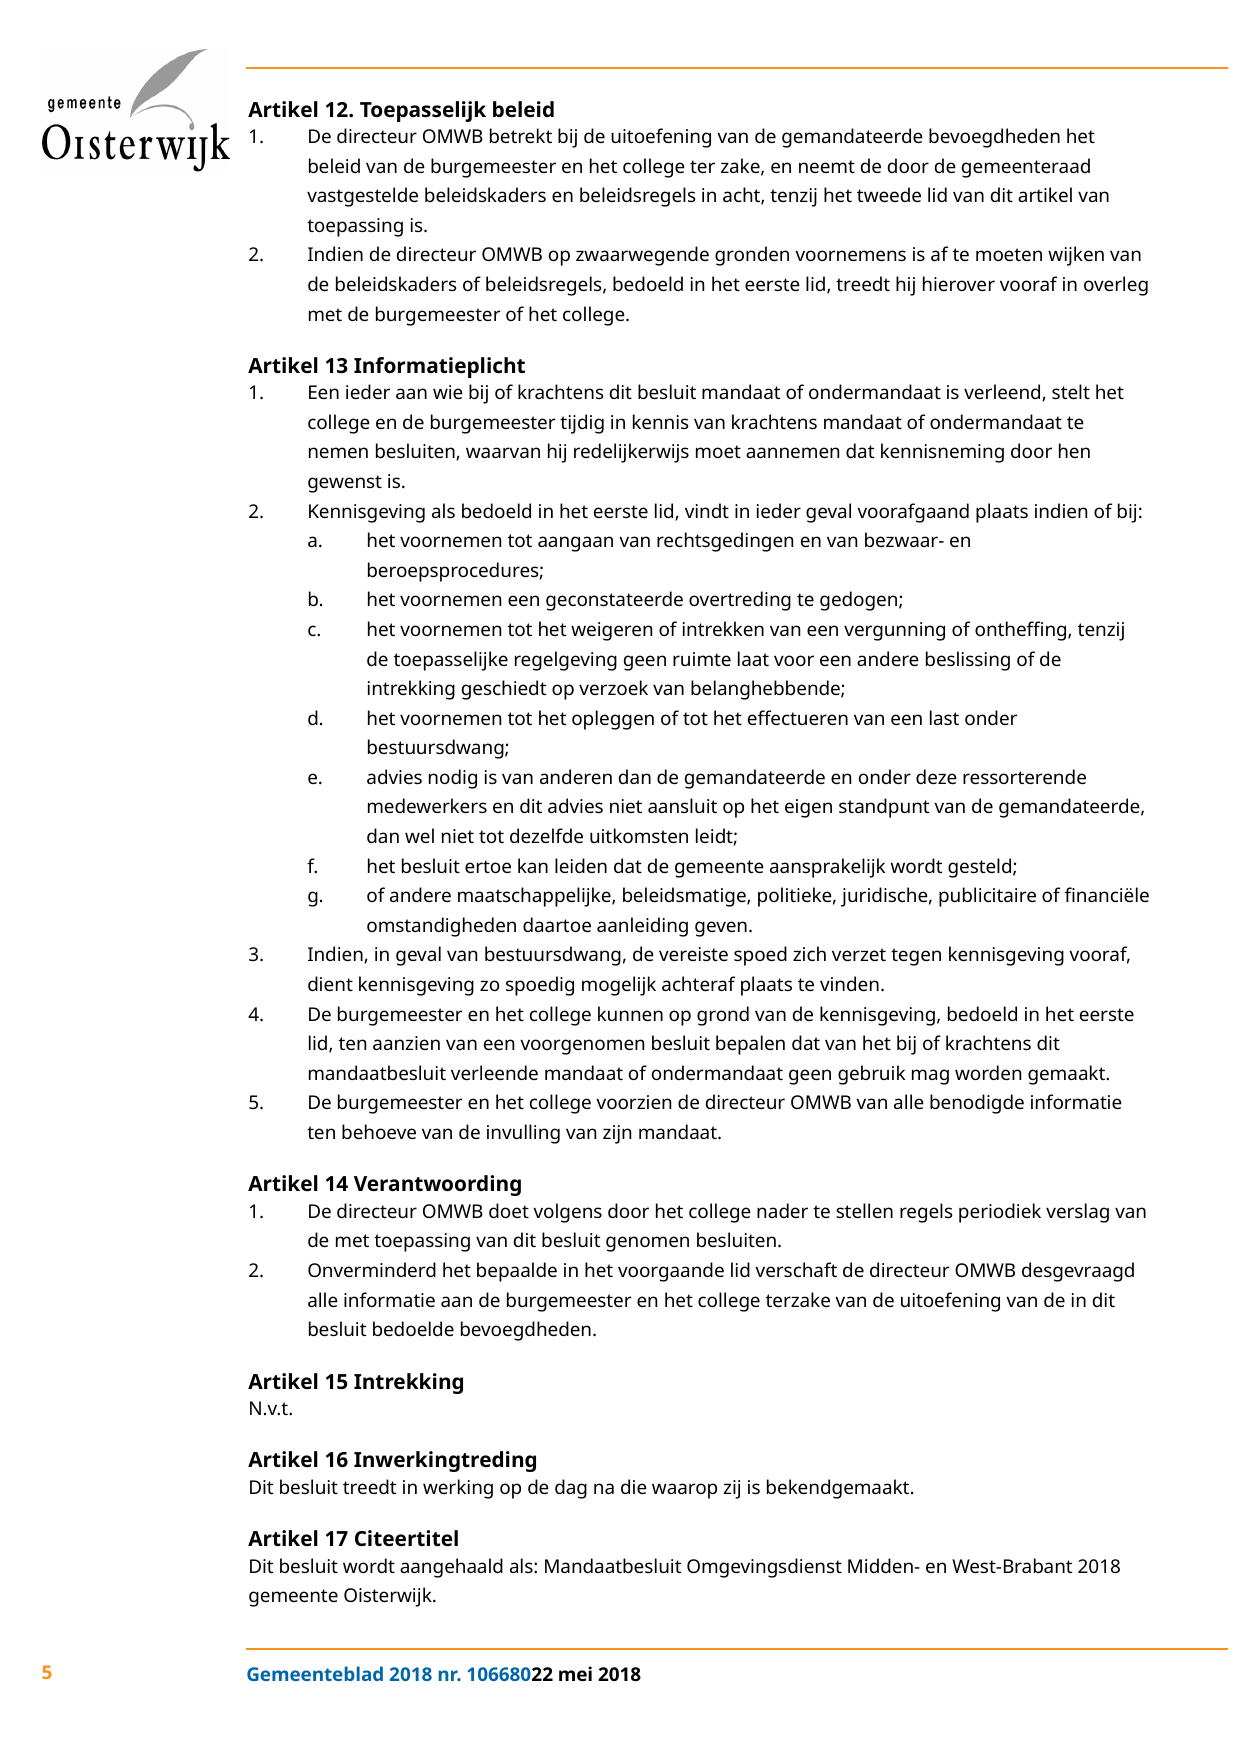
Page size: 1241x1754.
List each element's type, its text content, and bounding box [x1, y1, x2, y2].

list het voornemen tot het opleggen of tot het effectueren van een last onder bestuursdwang; [307, 705, 1152, 760]
text Artikel 12. Toepasselijk beleid [248, 95, 1152, 123]
text Artikel 14 Verantwoording [248, 1169, 1152, 1198]
list het voornemen tot het weigeren of intrekken van een vergunning of ontheffing, tenzij de toepasselijke regelgeving geen ruimte laat voor een andere beslissing of de intrekking geschiedt op verzoek van belanghebbende; [307, 616, 1152, 701]
list het voornemen tot aangaan van rechtsgedingen en van bezwaar- en beroepsprocedures; [307, 527, 1152, 583]
list het voornemen een geconstateerde overtreding te gedogen; [307, 587, 1152, 612]
list Een ieder aan wie bij of krachtens dit besluit mandaat of ondermandaat is verleend, stelt het college en de burgemeester tijdig in kennis van krachtens mandaat of ondermandaat te nemen besluiten, waarvan hij redelijkerwijs moet aannemen dat kennisneming door hen gewenst is. [248, 379, 1152, 494]
list Onverminderd het bepaalde in het voorgaande lid verschaft de directeur OMWB desgevraagd alle informatie aan de burgemeester en het college terzake van de uitoefening van de in dit besluit bedoelde bevoegdheden. [248, 1257, 1152, 1342]
list De burgemeester en het college kunnen op grond van de kennisgeving, bedoeld in het eerste lid, ten aanzien van een voorgenomen besluit bepalen dat van het bij of krachtens dit mandaatbesluit verleende mandaat of ondermandaat geen gebruik mag worden gemaakt. [248, 1001, 1152, 1086]
text Artikel 15 Intrekking [248, 1367, 1152, 1395]
text Dit besluit wordt aangehaald als: Mandaatbesluit Omgevingsdienst Midden- en West-Brabant 2018 gemeente Oisterwijk. [248, 1553, 1152, 1608]
list advies nodig is van anderen dan de gemandateerde en onder deze ressorterende medewerkers en dit advies niet aansluit op het eigen standpunt van de gemandateerde, dan wel niet tot dezelfde uitkomsten leidt; [307, 764, 1152, 849]
list of andere maatschappelijke, beleidsmatige, politieke, juridische, publicitaire of financiële omstandigheden daartoe aanleiding geven. [307, 882, 1152, 938]
text Artikel 16 Inwerkingtreding [248, 1446, 1152, 1474]
list Kennisgeving als bedoeld in het eerste lid, vindt in ieder geval voorafgaand plaats indien of bij: [248, 498, 1152, 524]
text Artikel 17 Citeertitel [248, 1524, 1152, 1553]
text Artikel 13 Informatieplicht [248, 351, 1152, 379]
list De directeur OMWB doet volgens door het college nader te stellen regels periodiek verslag van de met toepassing van dit besluit genomen besluiten. [248, 1198, 1152, 1253]
picture [41, 47, 231, 172]
list Indien de directeur OMWB op zwaarwegende gronden voornemens is af te moeten wijken van de beleidskaders of beleidsregels, bedoeld in het eerste lid, treedt hij hierover vooraf in overleg met de burgemeester of het college. [248, 242, 1152, 326]
list De burgemeester en het college voorzien de directeur OMWB van alle benodigde informatie ten behoeve van de invulling van zijn mandaat. [248, 1089, 1152, 1145]
text N.v.t. [248, 1395, 1152, 1421]
text Dit besluit treedt in werking op de dag na die waarop zij is bekendgemaakt. [248, 1474, 1152, 1500]
list het besluit ertoe kan leiden dat de gemeente aansprakelijk wordt gesteld; [307, 853, 1152, 879]
list De directeur OMWB betrekt bij de uitoefening van de gemandateerde bevoegdheden het beleid van de burgemeester en het college ter zake, en neemt de door de gemeenteraad vastgestelde beleidskaders en beleidsregels in acht, tenzij het tweede lid van dit artikel van toepassing is. [248, 123, 1152, 238]
list Indien, in geval van bestuursdwang, de vereiste spoed zich verzet tegen kennisgeving vooraf, dient kennisgeving zo spoedig mogelijk achteraf plaats te vinden. [248, 942, 1152, 997]
